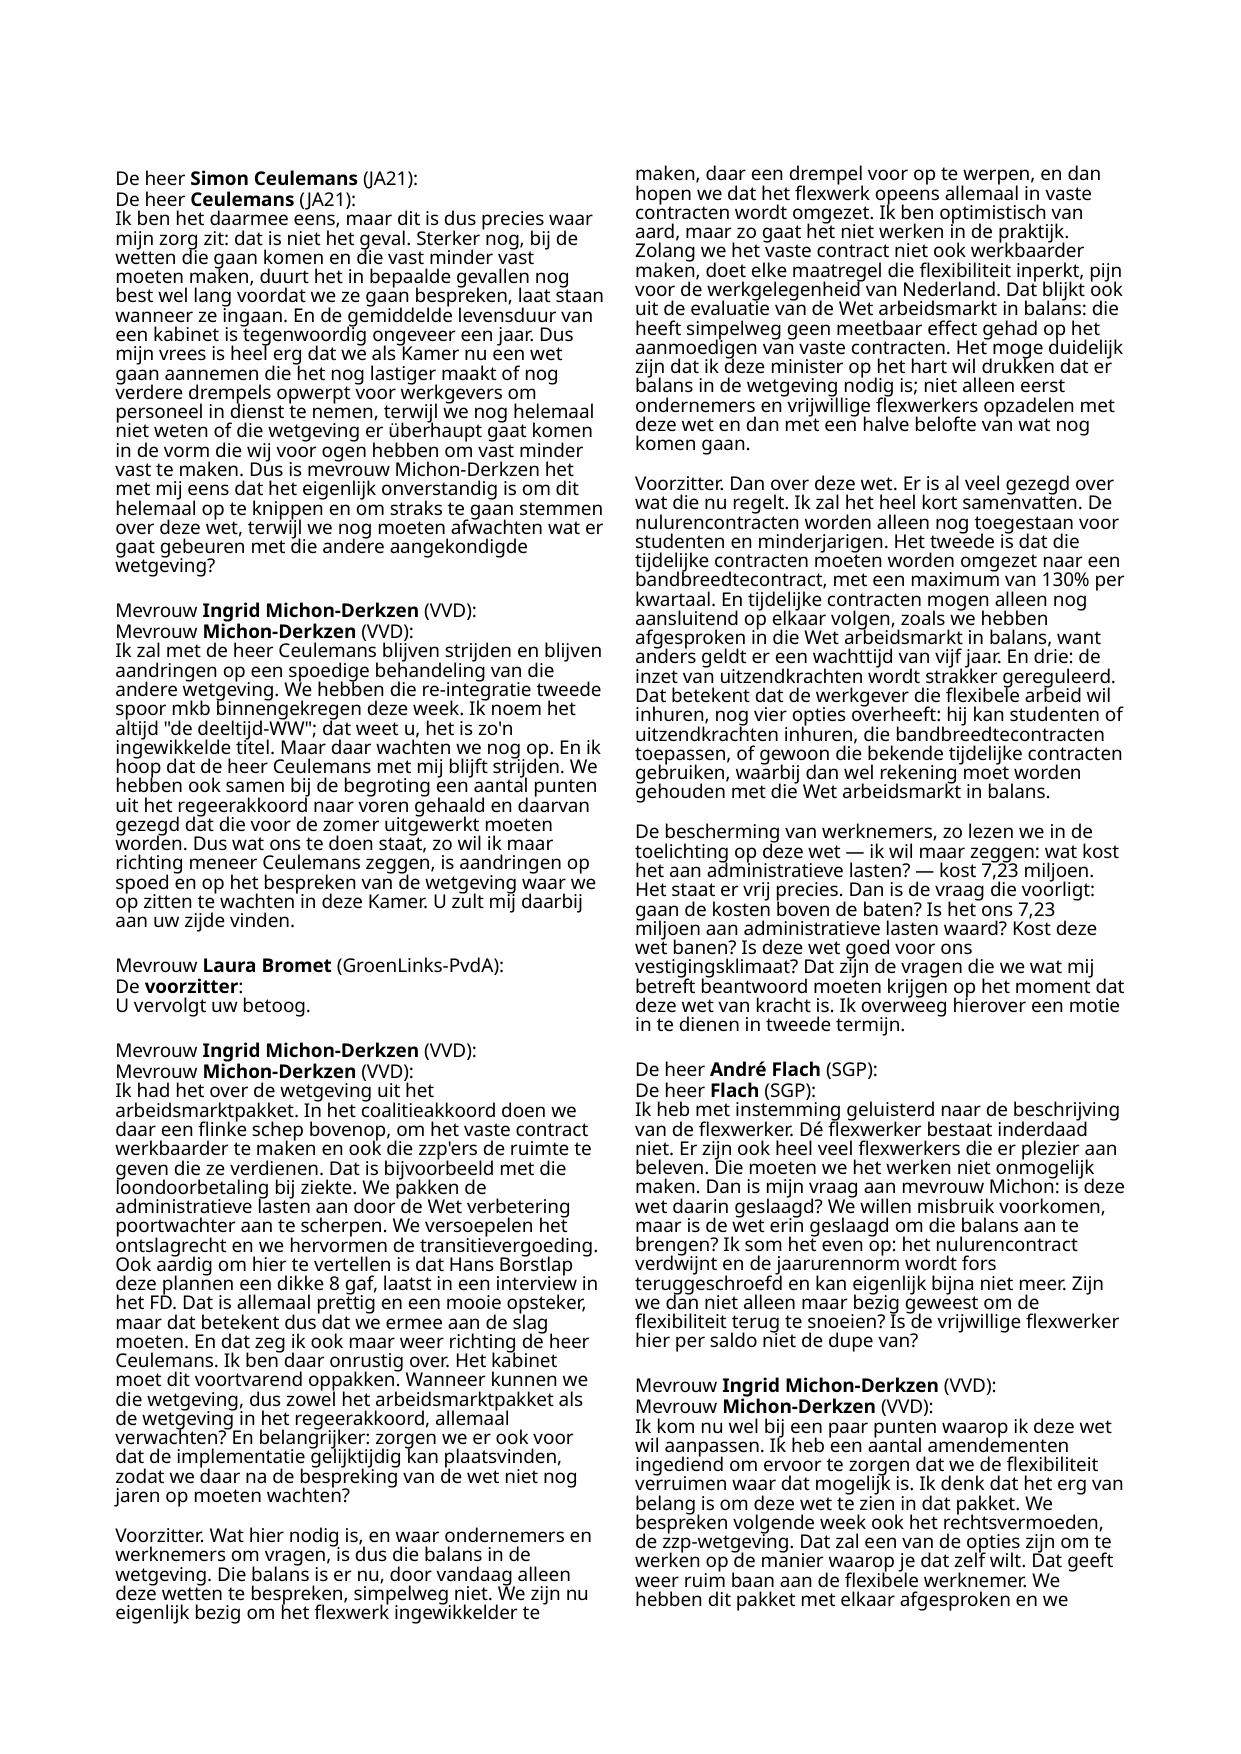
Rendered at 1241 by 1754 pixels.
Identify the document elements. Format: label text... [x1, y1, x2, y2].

text Voorzitter. Wat hier nodig is, en waar ondernemers en werknemers om vragen, is dus die balans in de wetgeving. Die balans is er nu, door vandaag alleen deze wetten te bespreken, simpelweg niet. We zijn nu eigenlijk bezig om het flexwerk ingewikkelder te [115, 1527, 605, 1623]
text Mevrouw Michon-Derkzen (VVD): [115, 623, 605, 642]
text De voorzitter: [115, 978, 605, 997]
text Voorzitter. Dan over deze wet. Er is al veel gezegd over wat die nu regelt. Ik zal het heel kort samenvatten. De nulurencontracten worden alleen nog toegestaan voor studenten en minderjarigen. Het tweede is dat die tijdelijke contracten moeten worden omgezet naar een bandbreedtecontract, met een maximum van 130% per kwartaal. En tijdelijke contracten mogen alleen nog aansluitend op elkaar volgen, zoals we hebben afgesproken in die Wet arbeidsmarkt in balans, want anders geldt er een wachttijd van vijf jaar. En drie: de inzet van uitzendkrachten wordt strakker gereguleerd. Dat betekent dat de werkgever die flexibele arbeid wil inhuren, nog vier opties overheeft: hij kan studenten of uitzendkrachten inhuren, die bandbreedtecontracten toepassen, of gewoon die bekende tijdelijke contracten gebruiken, waarbij dan wel rekening moet worden gehouden met die Wet arbeidsmarkt in balans. [635, 475, 1125, 803]
text Mevrouw Michon-Derkzen (VVD): [115, 1063, 605, 1082]
text U vervolgt uw betoog. [115, 997, 605, 1017]
text De heer Flach (SGP): [635, 1082, 1125, 1101]
text De heer Simon Ceulemans (JA21): [115, 165, 605, 191]
text Mevrouw Ingrid Michon-Derkzen (VVD): [115, 1037, 605, 1063]
text De bescherming van werknemers, zo lezen we in de toelichting op deze wet — ik wil maar zeggen: wat kost het aan administratieve lasten? — kost 7,23 miljoen. Het staat er vrij precies. Dan is de vraag die voorligt: gaan de kosten boven de baten? Is het ons 7,23 miljoen aan administratieve lasten waard? Kost deze wet banen? Is deze wet goed voor ons vestigingsklimaat? Dat zijn de vragen die we wat mij betreft beantwoord moeten krijgen op het moment dat deze wet van kracht is. Ik overweeg hierover een motie in te dienen in tweede termijn. [635, 823, 1125, 1035]
text Mevrouw Michon-Derkzen (VVD): [635, 1398, 1125, 1418]
text Mevrouw Ingrid Michon-Derkzen (VVD): [635, 1373, 1125, 1398]
text Ik kom nu wel bij een paar punten waarop ik deze wet wil aanpassen. Ik heb een aantal amendementen ingediend om ervoor te zorgen dat we de flexibiliteit verruimen waar dat mogelijk is. Ik denk dat het erg van belang is om deze wet te zien in dat pakket. We bespreken volgende week ook het rechtsvermoeden, de zzp-wetgeving. Dat zal een van de opties zijn om te werken op de manier waarop je dat zelf wilt. Dat geeft weer ruim baan aan de flexibele werknemer. We hebben dit pakket met elkaar afgesproken en we [635, 1418, 1125, 1610]
text Mevrouw Laura Bromet (GroenLinks-PvdA): [115, 952, 605, 978]
text Ik had het over de wetgeving uit het arbeidsmarktpakket. In het coalitieakkoord doen we daar een flinke schep bovenop, om het vaste contract werkbaarder te maken en ook die zzp'ers de ruimte te geven die ze verdienen. Dat is bijvoorbeeld met die loondoorbetaling bij ziekte. We pakken de administratieve lasten aan door de Wet verbetering poortwachter aan te scherpen. We versoepelen het ontslagrecht en we hervormen de transitievergoeding. Ook aardig om hier te vertellen is dat Hans Borstlap deze plannen een dikke 8 gaf, laatst in een interview in het FD. Dat is allemaal prettig en een mooie opsteker, maar dat betekent dus dat we ermee aan de slag moeten. En dat zeg ik ook maar weer richting de heer Ceulemans. Ik ben daar onrustig over. Het kabinet moet dit voortvarend oppakken. Wanneer kunnen we die wetgeving, dus zowel het arbeidsmarktpakket als de wetgeving in het regeerakkoord, allemaal verwachten? En belangrijker: zorgen we er ook voor dat de implementatie gelijktijdig kan plaatsvinden, zodat we daar na de bespreking van de wet niet nog jaren op moeten wachten? [115, 1082, 605, 1506]
text maken, daar een drempel voor op te werpen, en dan hopen we dat het flexwerk opeens allemaal in vaste contracten wordt omgezet. Ik ben optimistisch van aard, maar zo gaat het niet werken in de praktijk. Zolang we het vaste contract niet ook werkbaarder maken, doet elke maatregel die flexibiliteit inperkt, pijn voor de werkgelegenheid van Nederland. Dat blijkt ook uit de evaluatie van de Wet arbeidsmarkt in balans: die heeft simpelweg geen meetbaar effect gehad op het aanmoedigen van vaste contracten. Het moge duidelijk zijn dat ik deze minister op het hart wil drukken dat er balans in de wetgeving nodig is; niet alleen eerst ondernemers en vrijwillige flexwerkers opzadelen met deze wet en dan met een halve belofte van wat nog komen gaan. [635, 165, 1125, 454]
text De heer Ceulemans (JA21): [115, 191, 605, 210]
text Ik heb met instemming geluisterd naar de beschrijving van de flexwerker. Dé flexwerker bestaat inderdaad niet. Er zijn ook heel veel flexwerkers die er plezier aan beleven. Die moeten we het werken niet onmogelijk maken. Dan is mijn vraag aan mevrouw Michon: is deze wet daarin geslaagd? We willen misbruik voorkomen, maar is de wet erin geslaagd om die balans aan te brengen? Ik som het even op: het nulurencontract verdwijnt en de jaarurennorm wordt fors teruggeschroefd en kan eigenlijk bijna niet meer. Zijn we dan niet alleen maar bezig geweest om de flexibiliteit terug te snoeien? Is de vrijwillige flexwerker hier per saldo niet de dupe van? [635, 1101, 1125, 1352]
text De heer André Flach (SGP): [635, 1056, 1125, 1082]
text Ik ben het daarmee eens, maar dit is dus precies waar mijn zorg zit: dat is niet het geval. Sterker nog, bij de wetten die gaan komen en die vast minder vast moeten maken, duurt het in bepaalde gevallen nog best wel lang voordat we ze gaan bespreken, laat staan wanneer ze ingaan. En de gemiddelde levensduur van een kabinet is tegenwoordig ongeveer een jaar. Dus mijn vrees is heel erg dat we als Kamer nu een wet gaan aannemen die het nog lastiger maakt of nog verdere drempels opwerpt voor werkgevers om personeel in dienst te nemen, terwijl we nog helemaal niet weten of die wetgeving er überhaupt gaat komen in de vorm die wij voor ogen hebben om vast minder vast te maken. Dus is mevrouw Michon-Derkzen het met mij eens dat het eigenlijk onverstandig is om dit helemaal op te knippen en om straks te gaan stemmen over deze wet, terwijl we nog moeten afwachten wat er gaat gebeuren met die andere aangekondigde wetgeving? [115, 210, 605, 577]
text Mevrouw Ingrid Michon-Derkzen (VVD): [115, 597, 605, 623]
text Ik zal met de heer Ceulemans blijven strijden en blijven aandringen op een spoedige behandeling van die andere wetgeving. We hebben die re-integratie tweede spoor mkb binnengekregen deze week. Ik noem het altijd "de deeltijd-WW"; dat weet u, het is zo'n ingewikkelde titel. Maar daar wachten we nog op. En ik hoop dat de heer Ceulemans met mij blijft strijden. We hebben ook samen bij de begroting een aantal punten uit het regeerakkoord naar voren gehaald en daarvan gezegd dat die voor de zomer uitgewerkt moeten worden. Dus wat ons te doen staat, zo wil ik maar richting meneer Ceulemans zeggen, is aandringen op spoed en op het bespreken van de wetgeving waar we op zitten te wachten in deze Kamer. U zult mij daarbij aan uw zijde vinden. [115, 642, 605, 931]
